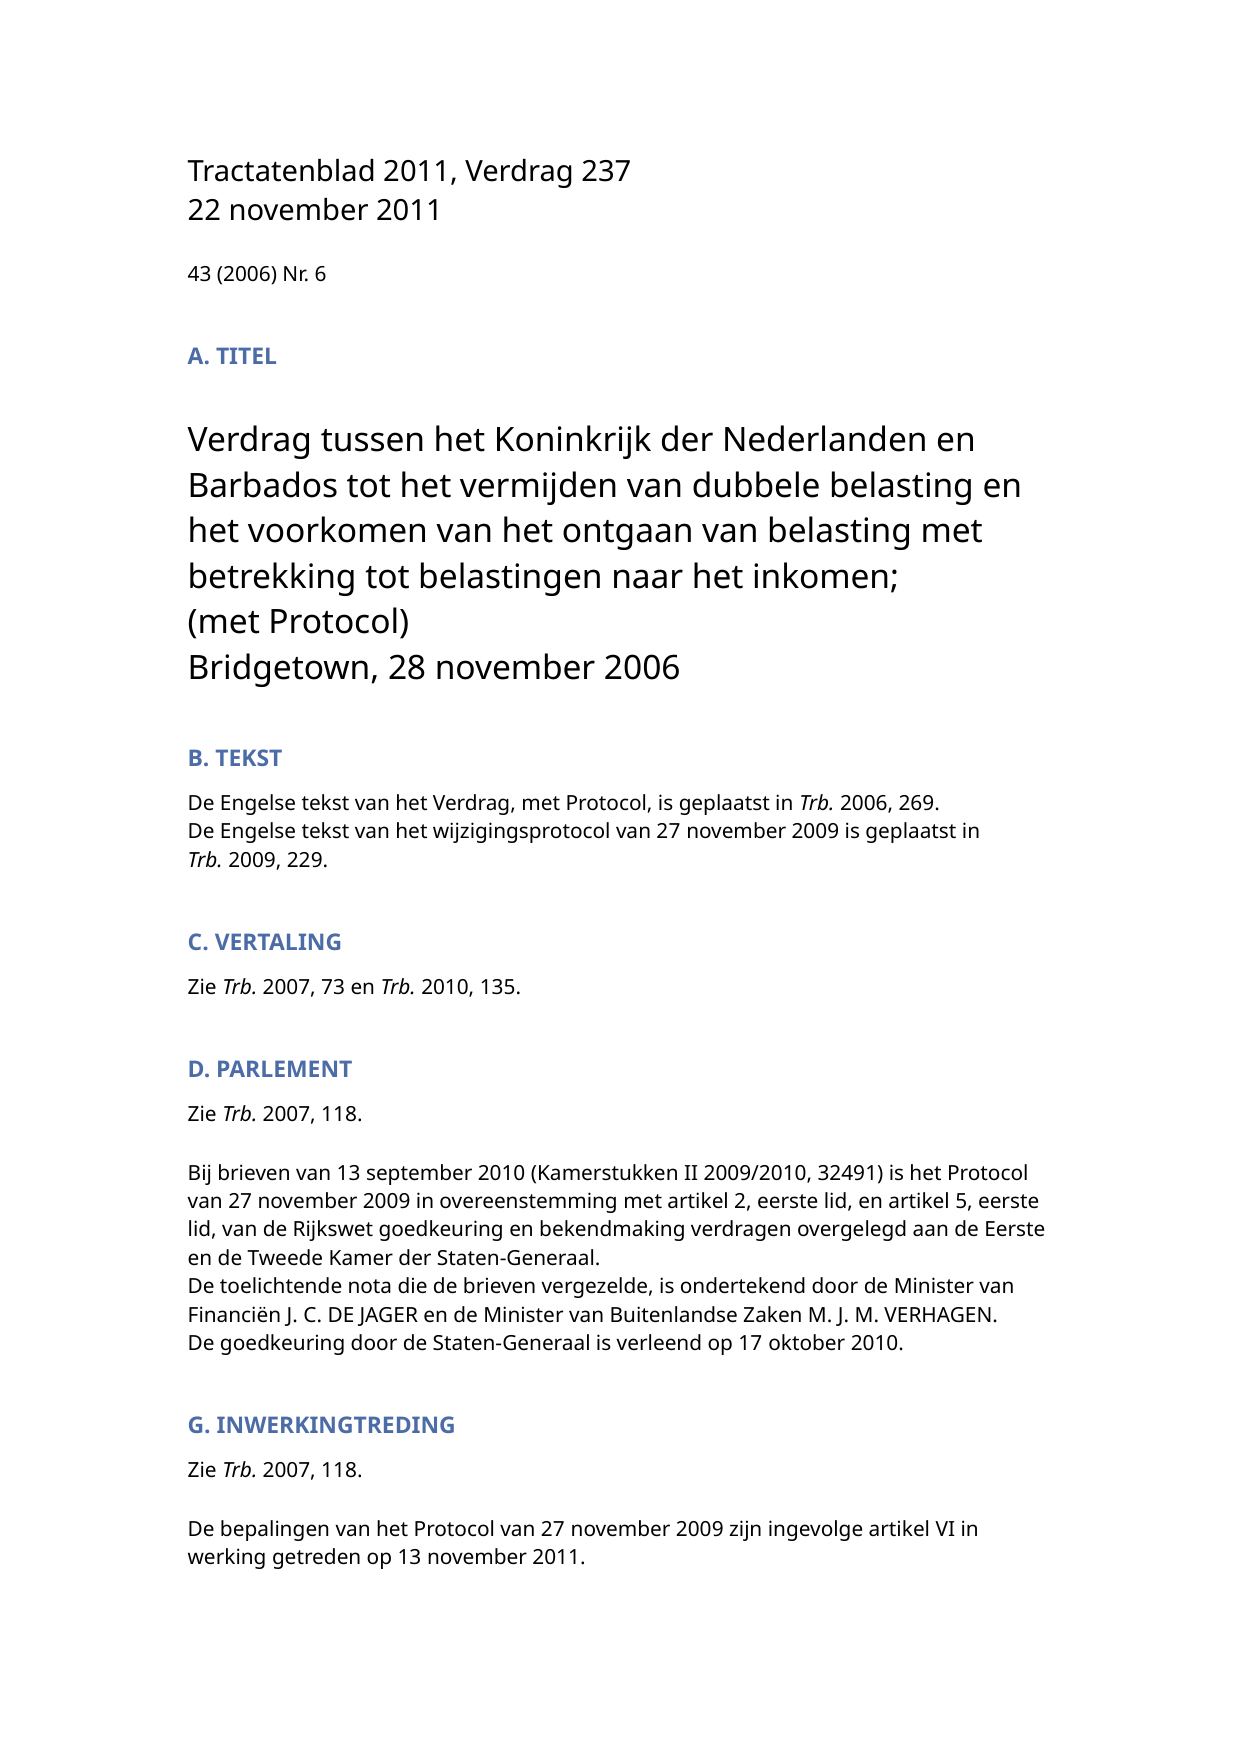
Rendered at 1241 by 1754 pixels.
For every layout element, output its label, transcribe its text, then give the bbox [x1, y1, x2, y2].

text Zie Trb. 2007, 73 en Trb. 2010, 135. [187, 972, 1053, 1000]
text 43 (2006) Nr. 6 [187, 259, 1053, 287]
subtitle C. VERTALING [187, 926, 1053, 957]
text De toelichtende nota die de brieven vergezelde, is ondertekend door de Minister van Financiën J. C. DE JAGER en de Minister van Buitenlandse Zaken M. J. M. VERHAGEN. [187, 1271, 1053, 1328]
text Bridgetown, 28 november 2006 [187, 644, 1053, 689]
text De bepalingen van het Protocol van 27 november 2009 zijn ingevolge artikel VI in werking getreden op 13 november 2011. [187, 1514, 1053, 1571]
text De Engelse tekst van het wijzigingsprotocol van 27 november 2009 is geplaatst in Trb. 2009, 229. [187, 816, 1053, 873]
subtitle G. INWERKINGTREDING [187, 1409, 1053, 1440]
subtitle A. TITEL [187, 340, 1053, 371]
text (met Protocol) [187, 598, 1053, 644]
text Bij brieven van 13 september 2010 (Kamerstukken II 2009/2010, 32491) is het Protocol van 27 november 2009 in overeenstemming met artikel 2, eerste lid, en artikel 5, eerste lid, van de Rijkswet goedkeuring en bekendmaking verdragen overgelegd aan de Eerste en de Tweede Kamer der Staten-Generaal. [187, 1158, 1053, 1271]
text 22 november 2011 [187, 190, 1053, 229]
subtitle D. PARLEMENT [187, 1053, 1053, 1084]
text Tractatenblad 2011, Verdrag 237 [187, 150, 1053, 190]
text De Engelse tekst van het Verdrag, met Protocol, is geplaatst in Trb. 2006, 269. [187, 788, 1053, 816]
text De goedkeuring door de Staten-Generaal is verleend op 17 oktober 2010. [187, 1328, 1053, 1357]
text Zie Trb. 2007, 118. [187, 1099, 1053, 1128]
text Verdrag tussen het Koninkrijk der Nederlanden en Barbados tot het vermijden van dubbele belasting en het voorkomen van het ontgaan van belasting met betrekking tot belastingen naar het inkomen; [187, 416, 1053, 598]
text Zie Trb. 2007, 118. [187, 1455, 1053, 1484]
subtitle B. TEKST [187, 742, 1053, 773]
